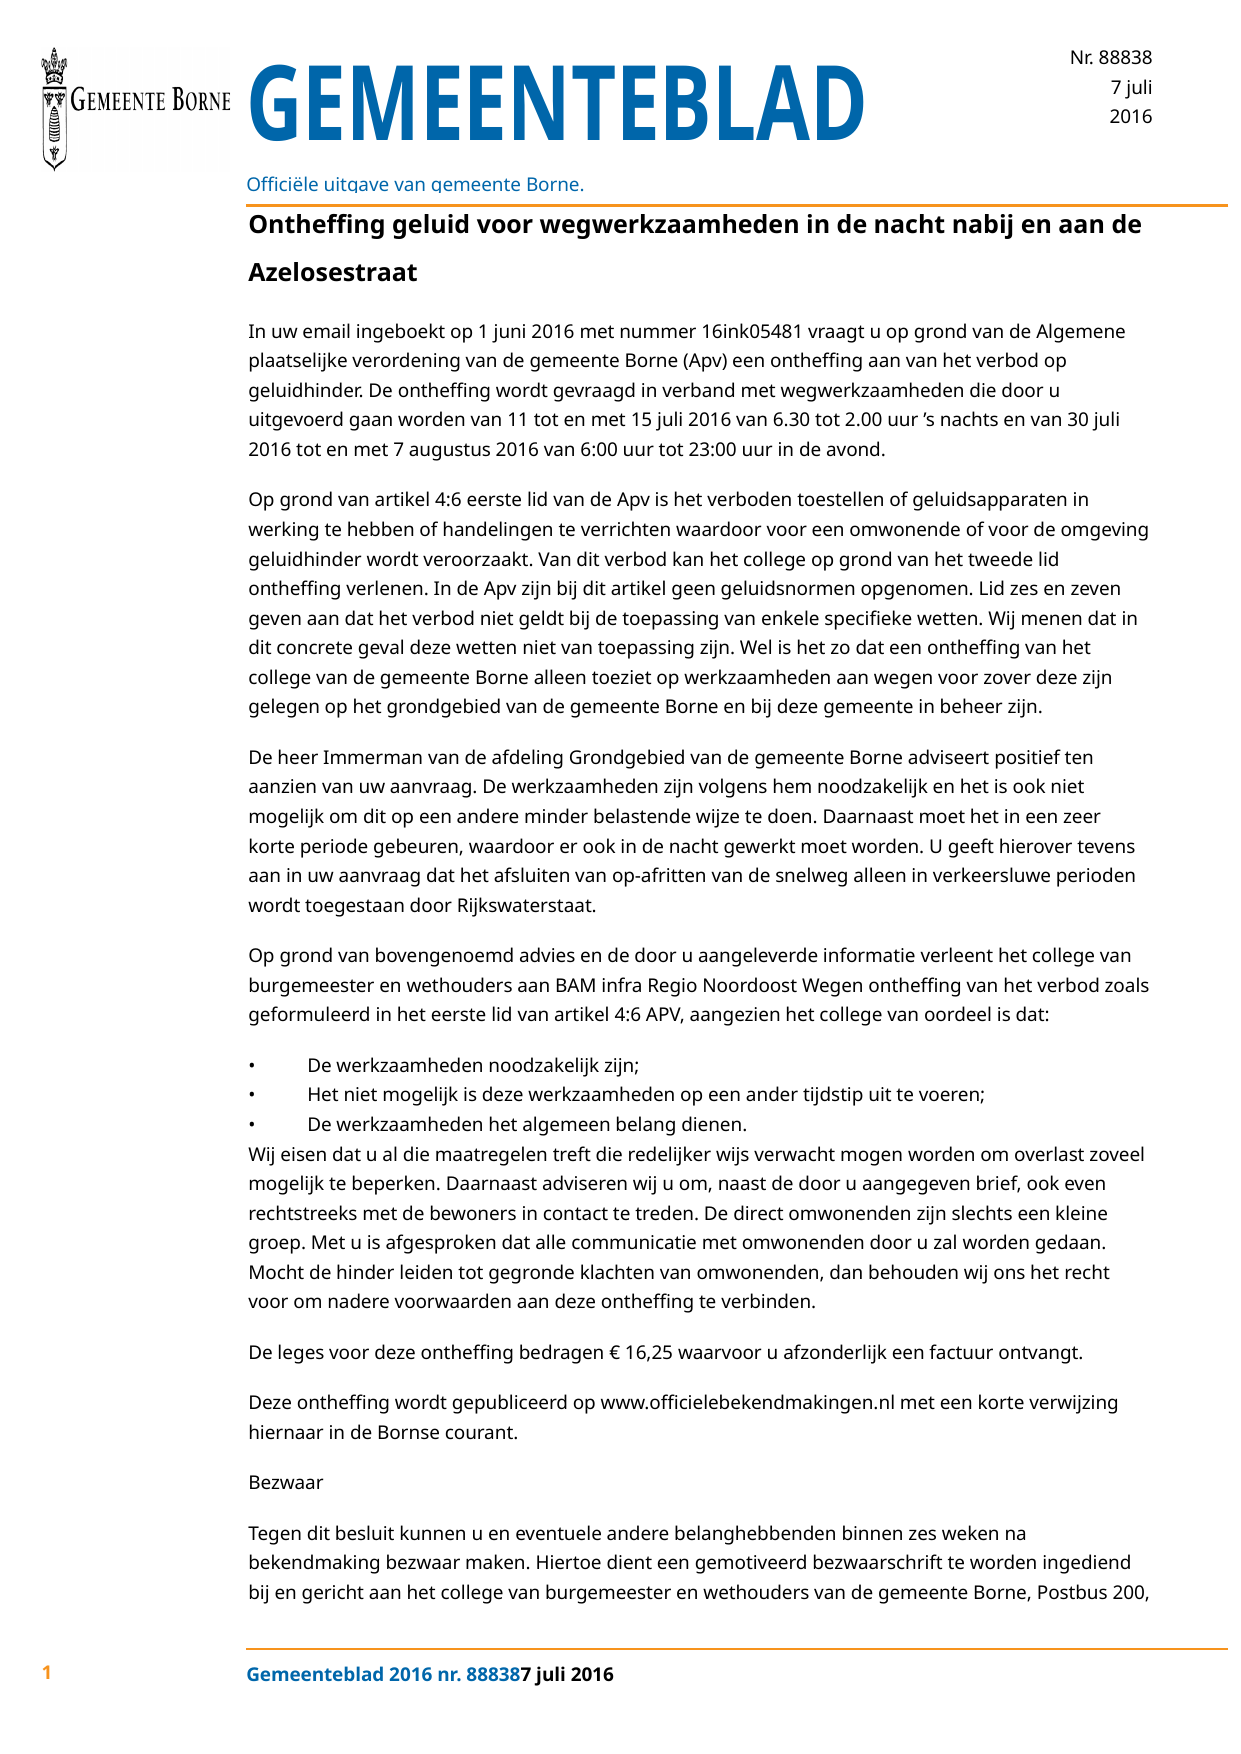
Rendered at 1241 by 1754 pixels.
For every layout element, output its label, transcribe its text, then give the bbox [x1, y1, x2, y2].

list De werkzaamheden het algemeen belang dienen. [248, 1111, 1152, 1137]
text De heer Immerman van de afdeling Grondgebied van de gemeente Borne adviseert positief ten aanzien van uw aanvraag. De werkzaamheden zijn volgens hem noodzakelijk en het is ook niet mogelijk om dit op een andere minder belastende wijze te doen. Daarnaast moet het in een zeer korte periode gebeuren, waardoor er ook in de nacht gewerkt moet worden. U geeft hierover tevens aan in uw aanvraag dat het afsluiten van op-afritten van de snelweg alleen in verkeersluwe perioden wordt toegestaan door Rijkswaterstaat. [248, 744, 1152, 918]
list De werkzaamheden noodzakelijk zijn; [248, 1052, 1152, 1078]
text Tegen dit besluit kunnen u en eventuele andere belanghebbenden binnen zes weken na bekendmaking bezwaar maken. Hiertoe dient een gemotiveerd bezwaarschrift te worden ingediend bij en gericht aan het college van burgemeester en wethouders van de gemeente Borne, Postbus 200, [248, 1520, 1152, 1605]
picture [41, 47, 231, 172]
text In uw email ingeboekt op 1 juni 2016 met nummer 16ink05481 vraagt u op grond van de Algemene plaatselijke verordening van de gemeente Borne (Apv) een ontheffing aan van het verbod op geluidhinder. De ontheffing wordt gevraagd in verband met wegwerkzaamheden die door u uitgevoerd gaan worden van 11 tot en met 15 juli 2016 van 6.30 tot 2.00 uur ’s nachts en van 30 juli 2016 tot en met 7 augustus 2016 van 6:00 uur tot 23:00 uur in de avond. [248, 318, 1152, 462]
text Deze ontheffing wordt gepubliceerd op www.officielebekendmakingen.nl met een korte verwijzing hiernaar in de Bornse courant. [248, 1389, 1152, 1445]
text Ontheffing geluid voor wegwerkzaamheden in de nacht nabij en aan de Azelosestraat [248, 207, 1152, 288]
text De leges voor deze ontheffing bedragen € 16,25 waarvoor u afzonderlijk een factuur ontvangt. [248, 1339, 1152, 1365]
text Wij eisen dat u al die maatregelen treft die redelijker wijs verwacht mogen worden om overlast zoveel mogelijk te beperken. Daarnaast adviseren wij u om, naast de door u aangegeven brief, ook even rechtstreeks met de bewoners in contact te treden. De direct omwonenden zijn slechts een kleine groep. Met u is afgesproken dat alle communicatie met omwonenden door u zal worden gedaan. Mocht de hinder leiden tot gegronde klachten van omwonenden, dan behouden wij ons het recht voor om nadere voorwaarden aan deze ontheffing te verbinden. [248, 1141, 1152, 1314]
list Het niet mogelijk is deze werkzaamheden op een ander tijdstip uit te voeren; [248, 1082, 1152, 1107]
text Op grond van bovengenoemd advies en de door u aangeleverde informatie verleent het college van burgemeester en wethouders aan BAM infra Regio Noordoost Wegen ontheffing van het verbod zoals geformuleerd in het eerste lid van artikel 4:6 APV, aangezien het college van oordeel is dat: [248, 942, 1152, 1027]
text Op grond van artikel 4:6 eerste lid van de Apv is het verboden toestellen of geluidsapparaten in werking te hebben of handelingen te verrichten waardoor voor een omwonende of voor de omgeving geluidhinder wordt veroorzaakt. Van dit verbod kan het college op grond van het tweede lid ontheffing verlenen. In de Apv zijn bij dit artikel geen geluidsnormen opgenomen. Lid zes en zeven geven aan dat het verbod niet geldt bij de toepassing van enkele specifieke wetten. Wij menen dat in dit concrete geval deze wetten niet van toepassing zijn. Wel is het zo dat een ontheffing van het college van de gemeente Borne alleen toeziet op werkzaamheden aan wegen voor zover deze zijn gelegen op het grondgebied van de gemeente Borne en bij deze gemeente in beheer zijn. [248, 487, 1152, 719]
text Bezwaar [248, 1469, 1152, 1495]
